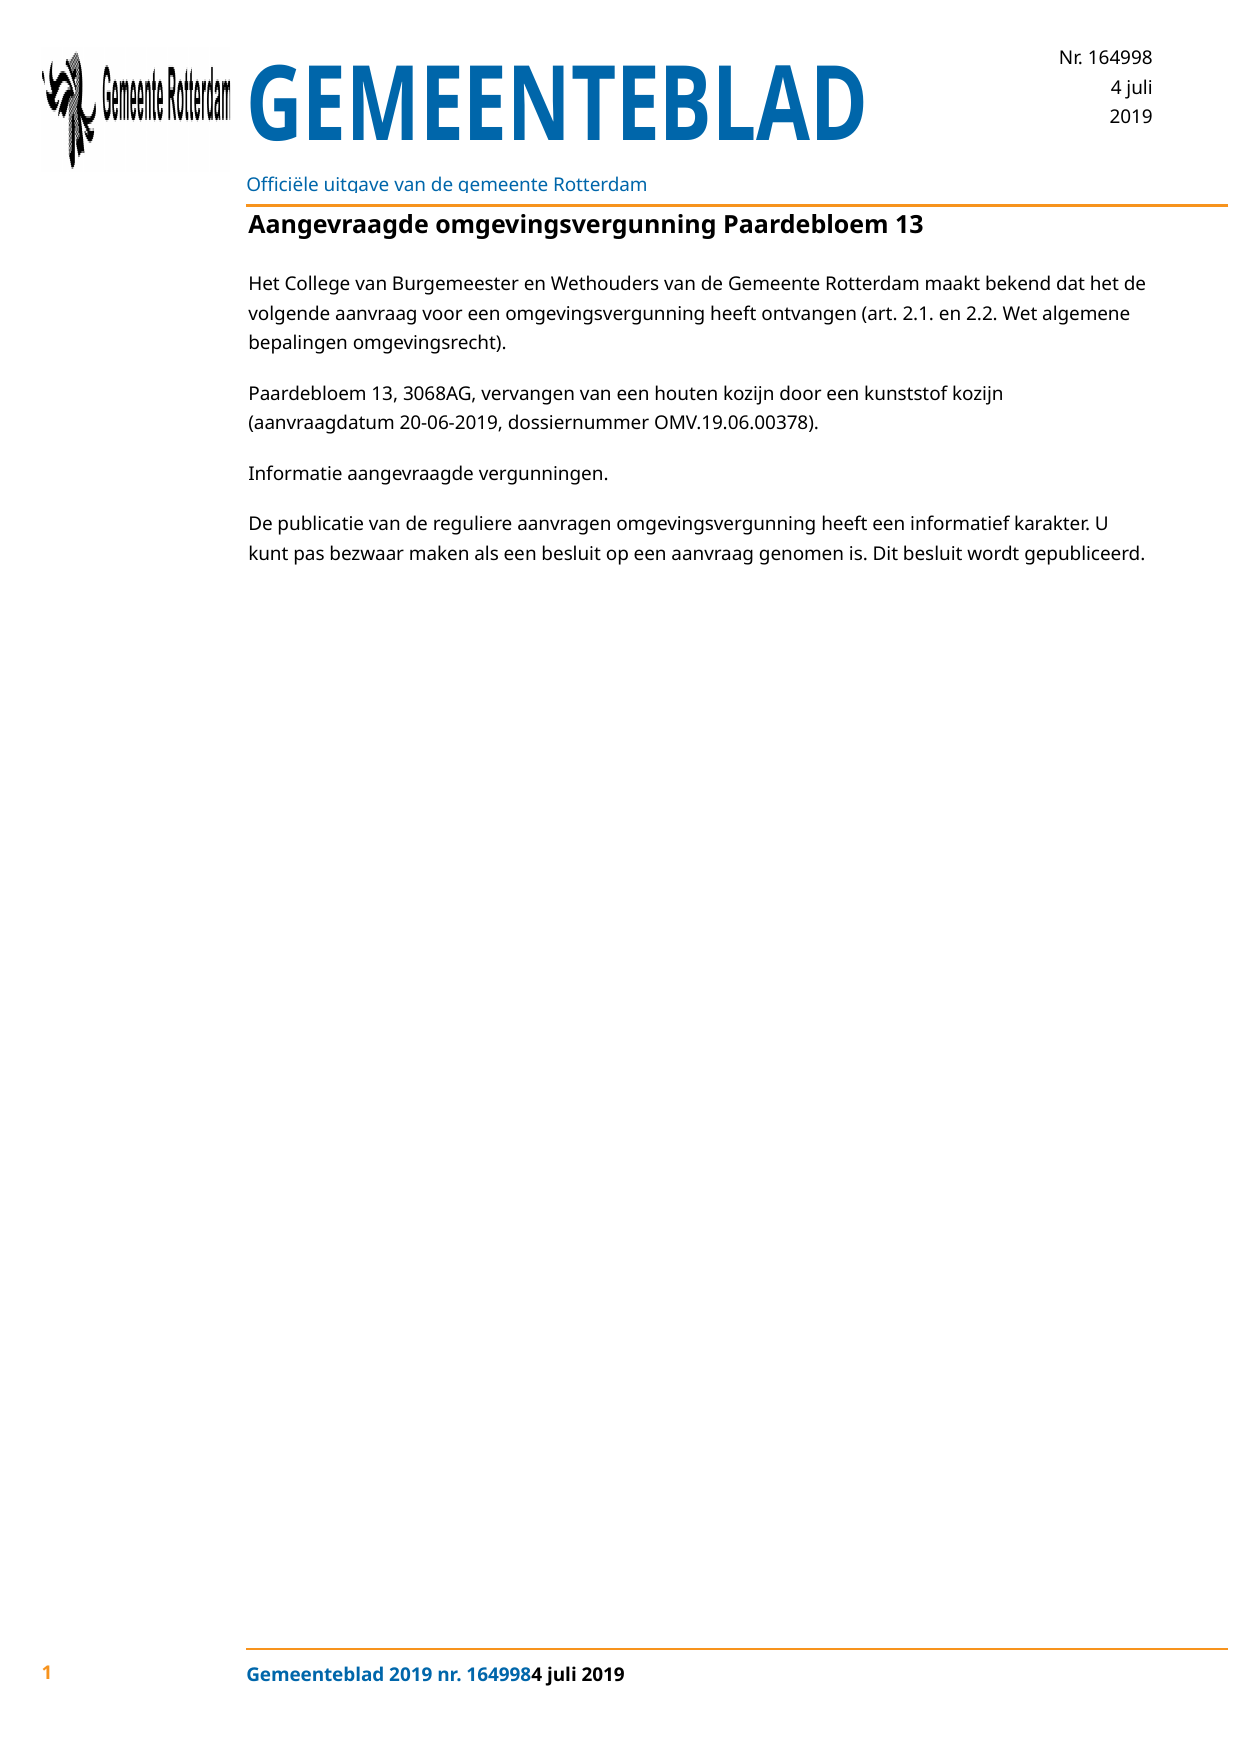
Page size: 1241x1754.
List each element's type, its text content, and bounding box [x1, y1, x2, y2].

text Aangevraagde omgevingsvergunning Paardebloem 13 [248, 207, 1152, 241]
text De publicatie van de reguliere aanvragen omgevingsvergunning heeft een informatief karakter. U kunt pas bezwaar maken als een besluit op een aanvraag genomen is. Dit besluit wordt gepubliceerd. [248, 510, 1152, 566]
text Informatie aangevraagde vergunningen. [248, 460, 1152, 486]
text Paardebloem 13, 3068AG, vervangen van een houten kozijn door een kunststof kozijn (aanvraagdatum 20-06-2019, dossiernummer OMV.19.06.00378). [248, 380, 1152, 435]
picture [41, 47, 231, 172]
text Het College van Burgemeester en Wethouders van de Gemeente Rotterdam maakt bekend dat het de volgende aanvraag voor een omgevingsvergunning heeft ontvangen (art. 2.1. en 2.2. Wet algemene bepalingen omgevingsrecht). [248, 270, 1152, 355]
